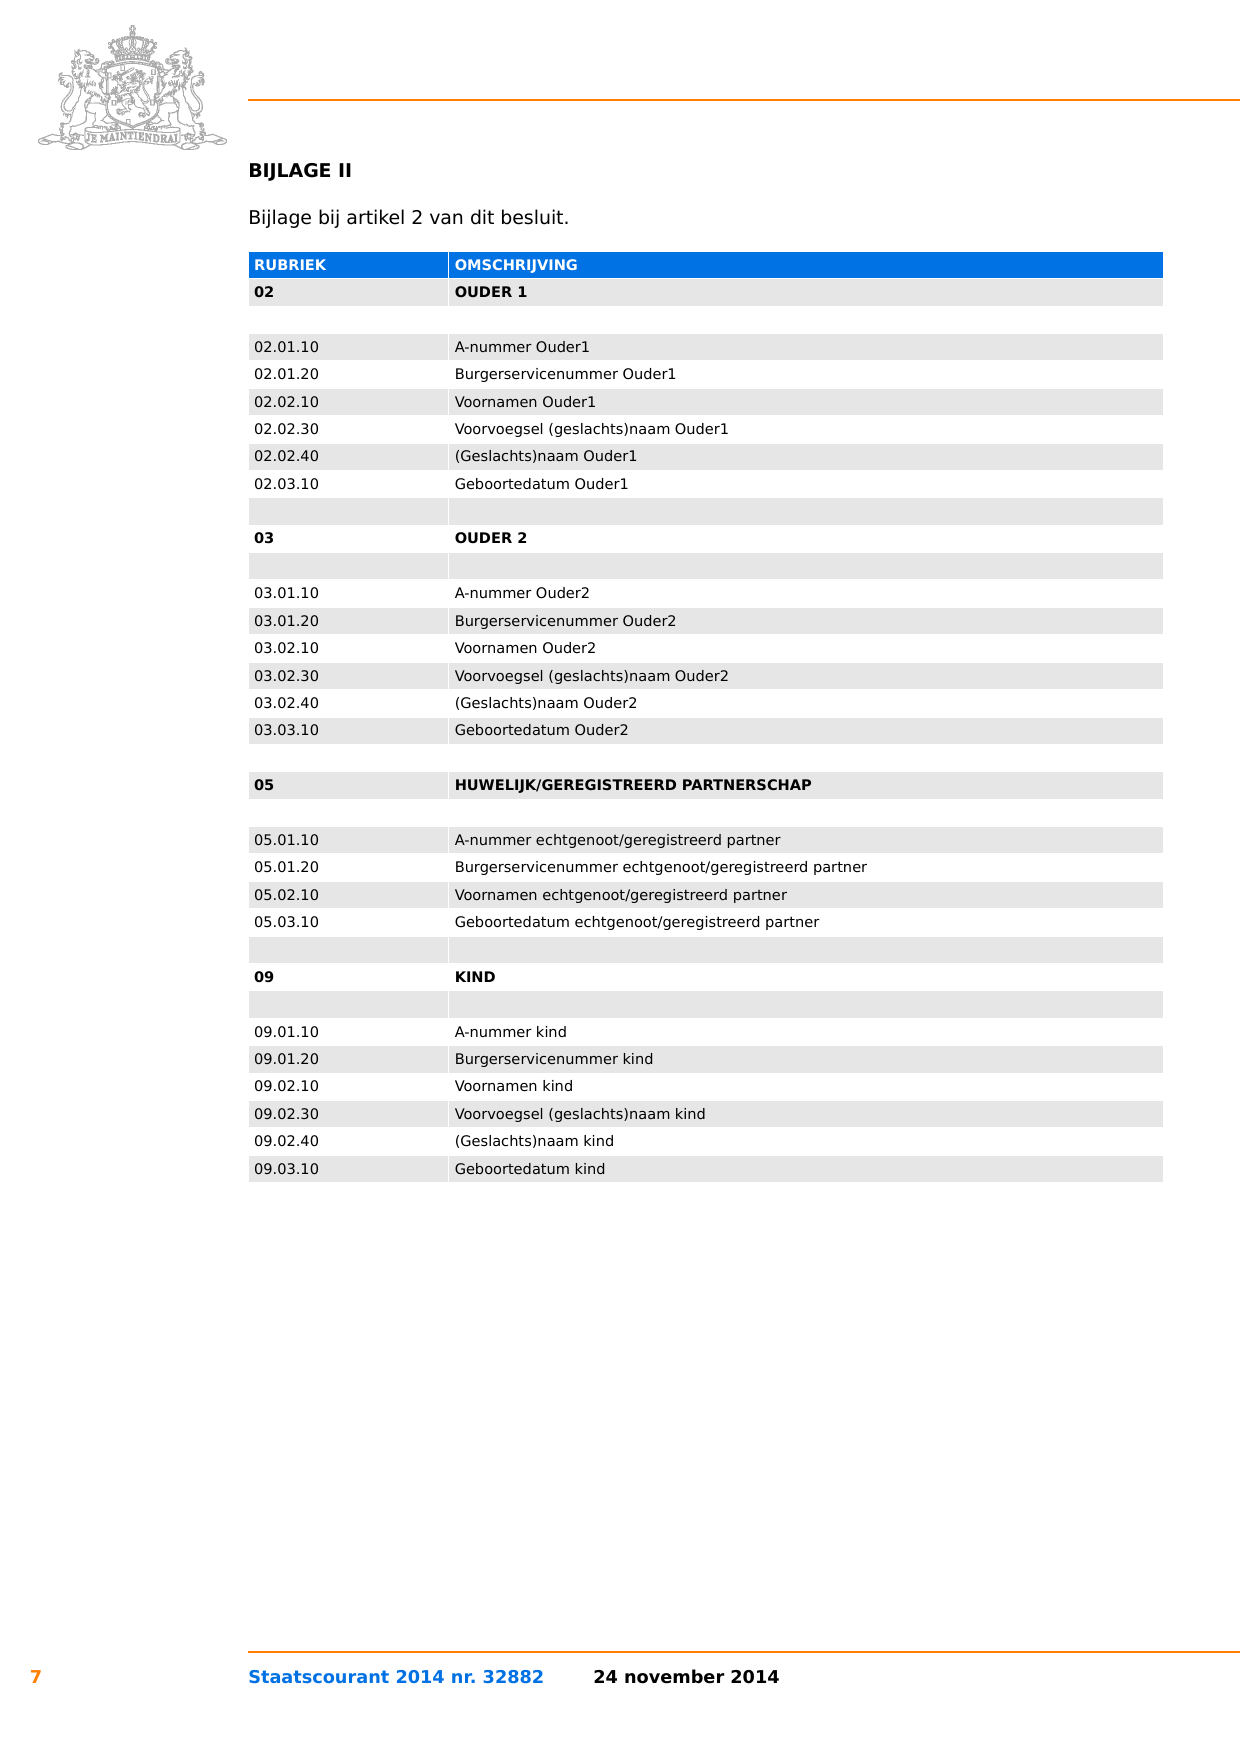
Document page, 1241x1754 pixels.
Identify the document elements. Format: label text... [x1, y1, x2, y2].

table_cell Geboortedatum Ouder2 [449, 718, 1163, 744]
table_cell (Geslachts)naam kind [449, 1129, 1163, 1155]
table_cell 02.02.40 [249, 444, 448, 470]
table_cell [449, 991, 1163, 1018]
table_cell 09.01.10 [249, 1019, 448, 1045]
table_cell Voorvoegsel (geslachts)naam Ouder2 [449, 663, 1163, 689]
table_cell 09.02.30 [249, 1101, 448, 1127]
table_cell HUWELIJK/GEREGISTREERD PARTNERSCHAP [449, 772, 1163, 799]
table_cell Burgerservicenummer Ouder2 [449, 608, 1163, 634]
table_cell [449, 307, 1163, 333]
table_cell 03.03.10 [249, 718, 448, 744]
table_cell 09.02.10 [249, 1074, 448, 1100]
table_cell Burgerservicenummer echtgenoot/geregistreerd partner [449, 855, 1163, 881]
table_cell (Geslachts)naam Ouder2 [449, 690, 1163, 716]
table_cell Geboortedatum echtgenoot/geregistreerd partner [449, 909, 1163, 936]
table_header RUBRIEK [249, 252, 448, 278]
table_cell 03.02.10 [249, 635, 448, 662]
table_cell 09.03.10 [249, 1156, 448, 1182]
table_cell 03.01.20 [249, 608, 448, 634]
table_cell 09.01.20 [249, 1046, 448, 1073]
table_header OMSCHRIJVING [449, 252, 1163, 278]
table_cell 02.02.30 [249, 416, 448, 442]
table_cell [449, 498, 1163, 525]
table_cell [449, 553, 1163, 579]
table_cell 05.01.10 [249, 827, 448, 853]
table_cell A-nummer kind [449, 1019, 1163, 1045]
table_cell Burgerservicenummer kind [449, 1046, 1163, 1073]
picture [38, 25, 227, 150]
subtitle BIJLAGE II [248, 160, 1163, 182]
table_cell Geboortedatum kind [449, 1156, 1163, 1182]
table_cell [249, 307, 448, 333]
table_cell A-nummer echtgenoot/geregistreerd partner [449, 827, 1163, 853]
table_cell Burgerservicenummer Ouder1 [449, 361, 1163, 388]
table_cell Voornamen echtgenoot/geregistreerd partner [449, 882, 1163, 908]
table_cell 02.02.10 [249, 389, 448, 415]
table_cell Voorvoegsel (geslachts)naam Ouder1 [449, 416, 1163, 442]
table_cell Voornamen Ouder1 [449, 389, 1163, 415]
table_cell 05.03.10 [249, 909, 448, 936]
table_cell [249, 745, 448, 771]
table_cell 05.01.20 [249, 855, 448, 881]
table_cell 03.02.30 [249, 663, 448, 689]
table_cell A-nummer Ouder2 [449, 581, 1163, 607]
table_cell 02.01.10 [249, 334, 448, 360]
table_cell OUDER 2 [449, 526, 1163, 552]
table_cell [249, 498, 448, 525]
table_cell 05.02.10 [249, 882, 448, 908]
table_cell 09 [249, 964, 448, 990]
table_cell 05 [249, 772, 448, 799]
table_cell KIND [449, 964, 1163, 990]
table_cell [249, 800, 448, 826]
table_cell [249, 553, 448, 579]
table_cell A-nummer Ouder1 [449, 334, 1163, 360]
table_cell 03.01.10 [249, 581, 448, 607]
table_cell [449, 745, 1163, 771]
table_cell 03.02.40 [249, 690, 448, 716]
table_cell Voorvoegsel (geslachts)naam kind [449, 1101, 1163, 1127]
table_cell (Geslachts)naam Ouder1 [449, 444, 1163, 470]
table_cell Voornamen Ouder2 [449, 635, 1163, 662]
table_cell 02 [249, 279, 448, 306]
table_cell 02.03.10 [249, 471, 448, 497]
table_cell [449, 937, 1163, 963]
table_cell [249, 991, 448, 1018]
table_cell Voornamen kind [449, 1074, 1163, 1100]
table_cell [249, 937, 448, 963]
text Bijlage bij artikel 2 van dit besluit. [248, 207, 1163, 229]
table_cell 03 [249, 526, 448, 552]
table_cell 02.01.20 [249, 361, 448, 388]
table_cell Geboortedatum Ouder1 [449, 471, 1163, 497]
table_cell OUDER 1 [449, 279, 1163, 306]
table_cell 09.02.40 [249, 1129, 448, 1155]
table_cell [449, 800, 1163, 826]
